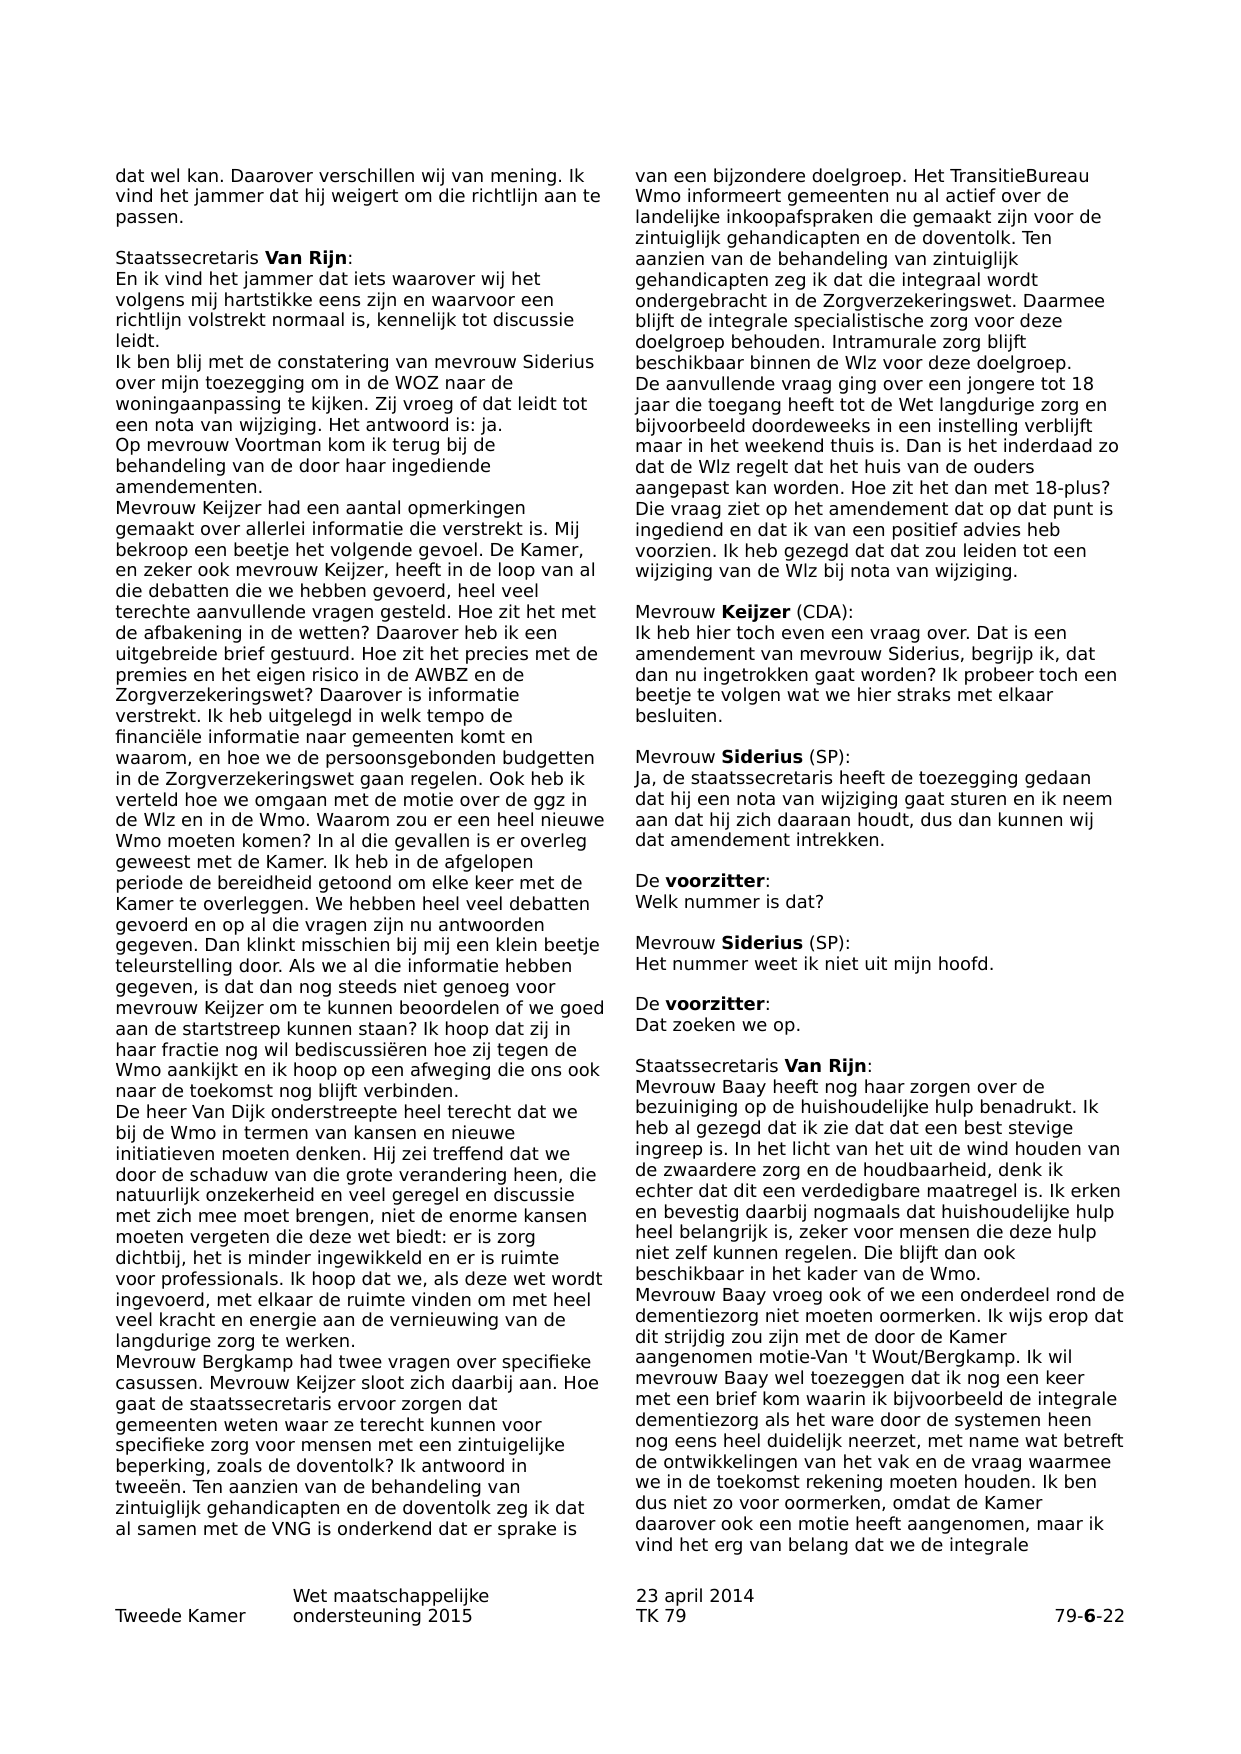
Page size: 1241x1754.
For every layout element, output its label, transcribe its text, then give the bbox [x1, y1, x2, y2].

text En ik vind het jammer dat iets waarover wij het volgens mij hartstikke eens zijn en waarvoor een richtlijn volstrekt normaal is, kennelijk tot discussie leidt. [115, 268, 605, 352]
text Mevrouw Siderius (SP): [635, 932, 1125, 953]
text Dat zoeken we op. [635, 1015, 1125, 1036]
text Staatssecretaris Van Rijn: [115, 248, 605, 268]
text Het nummer weet ik niet uit mijn hoofd. [635, 953, 1125, 974]
text Ja, de staatssecretaris heeft de toezegging gedaan dat hij een nota van wijziging gaat sturen en ik neem aan dat hij zich daaraan houdt, dus dan kunnen wij dat amendement intrekken. [635, 768, 1125, 851]
text van een bijzondere doelgroep. Het TransitieBureau Wmo informeert gemeenten nu al actief over de landelijke inkoopafspraken die gemaakt zijn voor de zintuiglijk gehandicapten en de doventolk. Ten aanzien van de behandeling van zintuiglijk gehandicapten zeg ik dat die integraal wordt ondergebracht in de Zorgverzekeringswet. Daarmee blijft de integrale specialistische zorg voor deze doelgroep behouden. Intramurale zorg blijft beschikbaar binnen de Wlz voor deze doelgroep. [635, 165, 1125, 374]
text De voorzitter: [635, 994, 1125, 1015]
text Staatssecretaris Van Rijn: [635, 1056, 1125, 1076]
text Mevrouw Baay vroeg ook of we een onderdeel rond de dementiezorg niet moeten oormerken. Ik wijs erop dat dit strijdig zou zijn met de door de Kamer aangenomen motie-Van 't Wout/Bergkamp. Ik wil mevrouw Baay wel toezeggen dat ik nog een keer met een brief kom waarin ik bijvoorbeeld de integrale dementiezorg als het ware door de systemen heen nog eens heel duidelijk neerzet, met name wat betreft de ontwikkelingen van het vak en de vraag waarmee we in de toekomst rekening moeten houden. Ik ben dus niet zo voor oormerken, omdat de Kamer daarover ook een motie heeft aangenomen, maar ik vind het erg van belang dat we de integrale [635, 1285, 1125, 1556]
text Mevrouw Keijzer had een aantal opmerkingen gemaakt over allerlei informatie die verstrekt is. Mij bekroop een beetje het volgende gevoel. De Kamer, en zeker ook mevrouw Keijzer, heeft in de loop van al die debatten die we hebben gevoerd, heel veel terechte aanvullende vragen gesteld. Hoe zit het met de afbakening in de wetten? Daarover heb ik een uitgebreide brief gestuurd. Hoe zit het precies met de premies en het eigen risico in de AWBZ en de Zorgverzekeringswet? Daarover is informatie verstrekt. Ik heb uitgelegd in welk tempo de financiële informatie naar gemeenten komt en waarom, en hoe we de persoonsgebonden budgetten in de Zorgverzekeringswet gaan regelen. Ook heb ik verteld hoe we omgaan met de motie over de ggz in de Wlz en in de Wmo. Waarom zou er een heel nieuwe Wmo moeten komen? In al die gevallen is er overleg geweest met de Kamer. Ik heb in de afgelopen periode de bereidheid getoond om elke keer met de Kamer te overleggen. We hebben heel veel debatten gevoerd en op al die vragen zijn nu antwoorden gegeven. Dan klinkt misschien bij mij een klein beetje teleurstelling door. Als we al die informatie hebben gegeven, is dat dan nog steeds niet genoeg voor mevrouw Keijzer om te kunnen beoordelen of we goed aan de startstreep kunnen staan? Ik hoop dat zij in haar fractie nog wil bediscussiëren hoe zij tegen de Wmo aankijkt en ik hoop op een afweging die ons ook naar de toekomst nog blijft verbinden. [115, 498, 605, 1102]
text Op mevrouw Voortman kom ik terug bij de behandeling van de door haar ingediende amendementen. [115, 435, 605, 498]
text Mevrouw Keijzer (CDA): [635, 602, 1125, 623]
text Welk nummer is dat? [635, 892, 1125, 912]
text De aanvullende vraag ging over een jongere tot 18 jaar die toegang heeft tot de Wet langdurige zorg en bijvoorbeeld doordeweeks in een instelling verblijft maar in het weekend thuis is. Dan is het inderdaad zo dat de Wlz regelt dat het huis van de ouders aangepast kan worden. Hoe zit het dan met 18-plus? Die vraag ziet op het amendement dat op dat punt is ingediend en dat ik van een positief advies heb voorzien. Ik heb gezegd dat dat zou leiden tot een wijziging van de Wlz bij nota van wijziging. [635, 374, 1125, 582]
text dat wel kan. Daarover verschillen wij van mening. Ik vind het jammer dat hij weigert om die richtlijn aan te passen. [115, 165, 605, 228]
text Mevrouw Baay heeft nog haar zorgen over de bezuiniging op de huishoudelijke hulp benadrukt. Ik heb al gezegd dat ik zie dat dat een best stevige ingreep is. In het licht van het uit de wind houden van de zwaardere zorg en de houdbaarheid, denk ik echter dat dit een verdedigbare maatregel is. Ik erken en bevestig daarbij nogmaals dat huishoudelijke hulp heel belangrijk is, zeker voor mensen die deze hulp niet zelf kunnen regelen. Die blijft dan ook beschikbaar in het kader van de Wmo. [635, 1076, 1125, 1285]
text Ik ben blij met de constatering van mevrouw Siderius over mijn toezegging om in de WOZ naar de woningaanpassing te kijken. Zij vroeg of dat leidt tot een nota van wijziging. Het antwoord is: ja. [115, 352, 605, 435]
text De voorzitter: [635, 871, 1125, 892]
text De heer Van Dijk onderstreepte heel terecht dat we bij de Wmo in termen van kansen en nieuwe initiatieven moeten denken. Hij zei treffend dat we door de schaduw van die grote verandering heen, die natuurlijk onzekerheid en veel geregel en discussie met zich mee moet brengen, niet de enorme kansen moeten vergeten die deze wet biedt: er is zorg dichtbij, het is minder ingewikkeld en er is ruimte voor professionals. Ik hoop dat we, als deze wet wordt ingevoerd, met elkaar de ruimte vinden om met heel veel kracht en energie aan de vernieuwing van de langdurige zorg te werken. [115, 1102, 605, 1352]
text Ik heb hier toch even een vraag over. Dat is een amendement van mevrouw Siderius, begrijp ik, dat dan nu ingetrokken gaat worden? Ik probeer toch een beetje te volgen wat we hier straks met elkaar besluiten. [635, 623, 1125, 727]
text Mevrouw Bergkamp had twee vragen over specifieke casussen. Mevrouw Keijzer sloot zich daarbij aan. Hoe gaat de staatssecretaris ervoor zorgen dat gemeenten weten waar ze terecht kunnen voor specifieke zorg voor mensen met een zintuigelijke beperking, zoals de doventolk? Ik antwoord in tweeën. Ten aanzien van de behandeling van zintuiglijk gehandicapten en de doventolk zeg ik dat al samen met de VNG is onderkend dat er sprake is [115, 1352, 605, 1539]
text Mevrouw Siderius (SP): [635, 747, 1125, 768]
